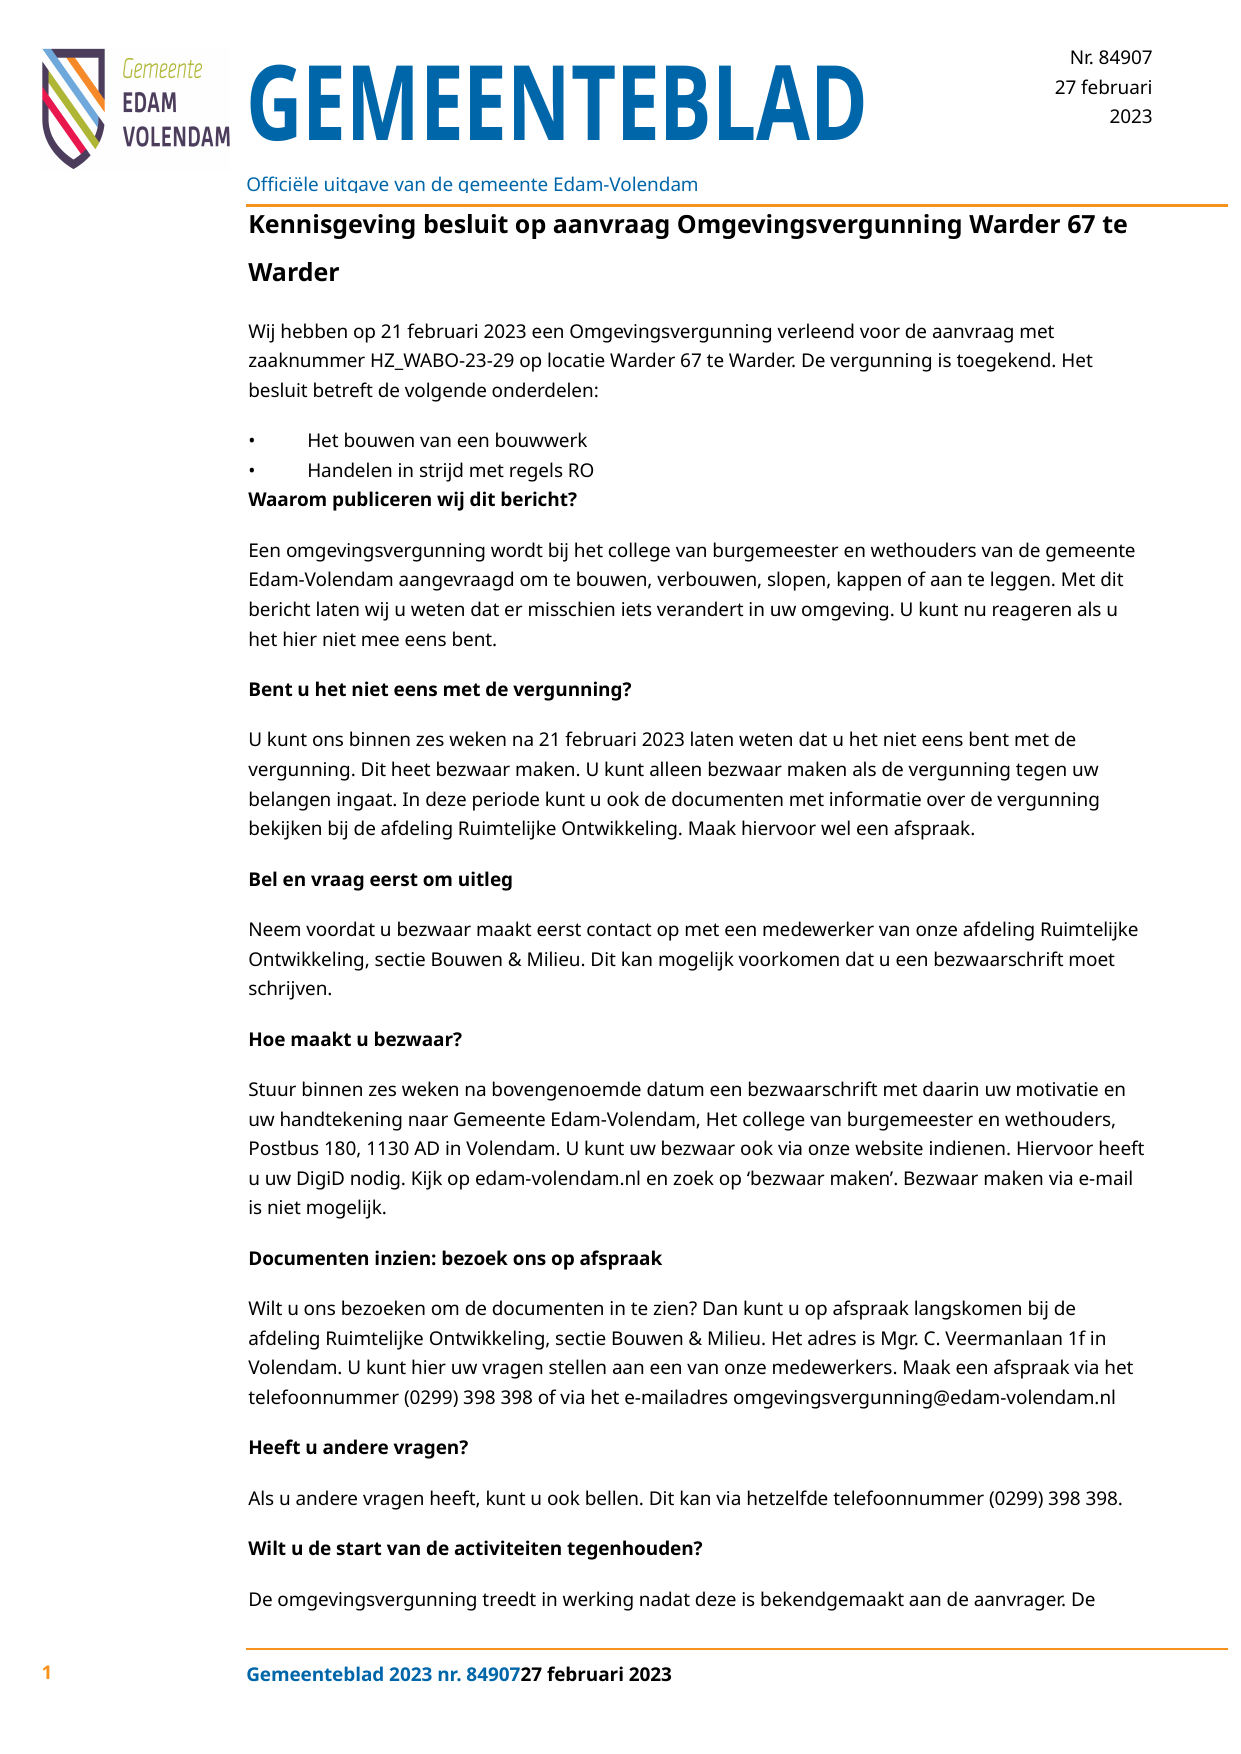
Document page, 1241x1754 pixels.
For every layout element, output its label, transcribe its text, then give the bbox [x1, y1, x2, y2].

list Handelen in strijd met regels RO [248, 457, 1152, 483]
text Een omgevingsvergunning wordt bij het college van burgemeester en wethouders van de gemeente Edam-Volendam aangevraagd om te bouwen, verbouwen, slopen, kappen of aan te leggen. Met dit bericht laten wij u weten dat er misschien iets verandert in uw omgeving. U kunt nu reageren als u het hier niet mee eens bent. [248, 537, 1152, 652]
text Bent u het niet eens met de vergunning? [248, 676, 1152, 702]
text Wilt u de start van de activiteiten tegenhouden? [248, 1535, 1152, 1561]
text Neem voordat u bezwaar maakt eerst contact op met een medewerker van onze afdeling Ruimtelijke Ontwikkeling, sectie Bouwen & Milieu. Dit kan mogelijk voorkomen dat u een bezwaarschrift moet schrijven. [248, 916, 1152, 1001]
list Het bouwen van een bouwwerk [248, 427, 1152, 453]
text Wij hebben op 21 februari 2023 een Omgevingsvergunning verleend voor de aanvraag met zaaknummer HZ_WABO-23-29 op locatie Warder 67 te Warder. De vergunning is toegekend. Het besluit betreft de volgende onderdelen: [248, 318, 1152, 403]
text Bel en vraag eerst om uitleg [248, 866, 1152, 892]
text Wilt u ons bezoeken om de documenten in te zien? Dan kunt u op afspraak langskomen bij de afdeling Ruimtelijke Ontwikkeling, sectie Bouwen & Milieu. Het adres is Mgr. C. Veermanlaan 1f in Volendam. U kunt hier uw vragen stellen aan een van onze medewerkers. Maak een afspraak via het telefoonnummer (0299) 398 398 of via het e-mailadres omgevingsvergunning@edam-volendam.nl [248, 1295, 1152, 1410]
text De omgevingsvergunning treedt in werking nadat deze is bekendgemaakt aan de aanvrager. De [248, 1586, 1152, 1612]
text Als u andere vragen heeft, kunt u ook bellen. Dit kan via hetzelfde telefoonnummer (0299) 398 398. [248, 1485, 1152, 1511]
text U kunt ons binnen zes weken na 21 februari 2023 laten weten dat u het niet eens bent met de vergunning. Dit heet bezwaar maken. U kunt alleen bezwaar maken als de vergunning tegen uw belangen ingaat. In deze periode kunt u ook de documenten met informatie over de vergunning bekijken bij de afdeling Ruimtelijke Ontwikkeling. Maak hiervoor wel een afspraak. [248, 727, 1152, 841]
text Stuur binnen zes weken na bovengenoemde datum een bezwaarschrift met daarin uw motivatie en uw handtekening naar Gemeente Edam-Volendam, Het college van burgemeester en wethouders, Postbus 180, 1130 AD in Volendam. U kunt uw bezwaar ook via onze website indienen. Hiervoor heeft u uw DigiD nodig. Kijk op edam-volendam.nl en zoek op ‘bezwaar maken’. Bezwaar maken via e-mail is niet mogelijk. [248, 1076, 1152, 1220]
text Heeft u andere vragen? [248, 1434, 1152, 1460]
picture [41, 47, 231, 172]
text Kennisgeving besluit op aanvraag Omgevingsvergunning Warder 67 te Warder [248, 207, 1152, 288]
text Waarom publiceren wij dit bericht? [248, 487, 1152, 512]
text Documenten inzien: bezoek ons op afspraak [248, 1245, 1152, 1271]
text Hoe maakt u bezwaar? [248, 1026, 1152, 1052]
